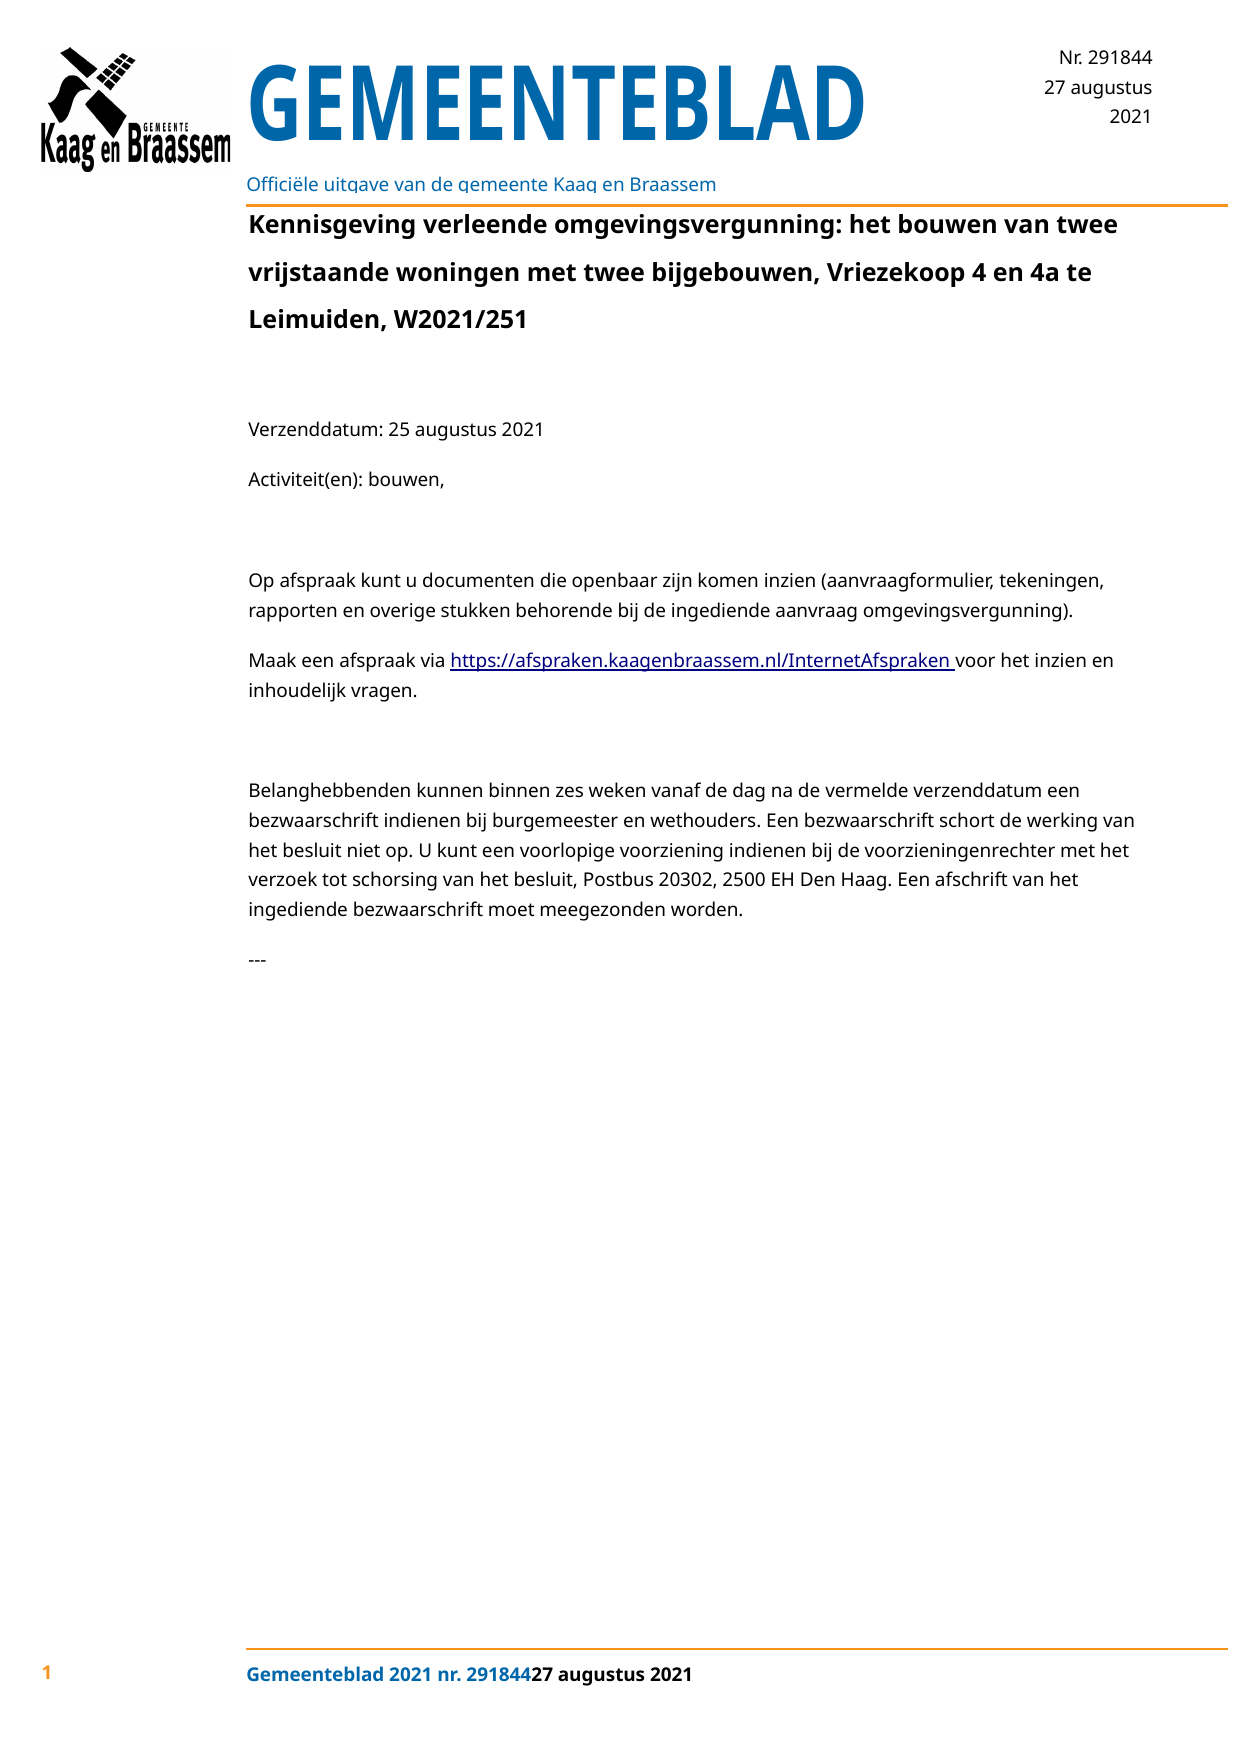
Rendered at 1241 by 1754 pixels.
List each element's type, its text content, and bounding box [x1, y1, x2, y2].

text Kennisgeving verleende omgevingsvergunning: het bouwen van twee vrijstaande woningen met twee bijgebouwen, Vriezekoop 4 en 4a te Leimuiden, W2021/251 [248, 207, 1152, 336]
text Maak een afspraak via https://afspraken.kaagenbraassem.nl/InternetAfspraken voor het inzien en inhoudelijk vragen. [248, 647, 1152, 702]
text Verzenddatum: 25 augustus 2021 [248, 416, 1152, 442]
text --- [248, 946, 1152, 972]
text Activiteit(en): bouwen, [248, 466, 1152, 492]
text Op afspraak kunt u documenten die openbaar zijn komen inzien (aanvraagformulier, tekeningen, rapporten en overige stukken behorende bij de ingediende aanvraag omgevingsvergunning). [248, 567, 1152, 622]
text Belanghebbenden kunnen binnen zes weken vanaf de dag na de vermelde verzenddatum een bezwaarschrift indienen bij burgemeester en wethouders. Een bezwaarschrift schort de werking van het besluit niet op. U kunt een voorlopige voorziening indienen bij de voorzieningenrechter met het verzoek tot schorsing van het besluit, Postbus 20302, 2500 EH Den Haag. Een afschrift van het ingediende bezwaarschrift moet meegezonden worden. [248, 778, 1152, 922]
picture [41, 47, 231, 172]
